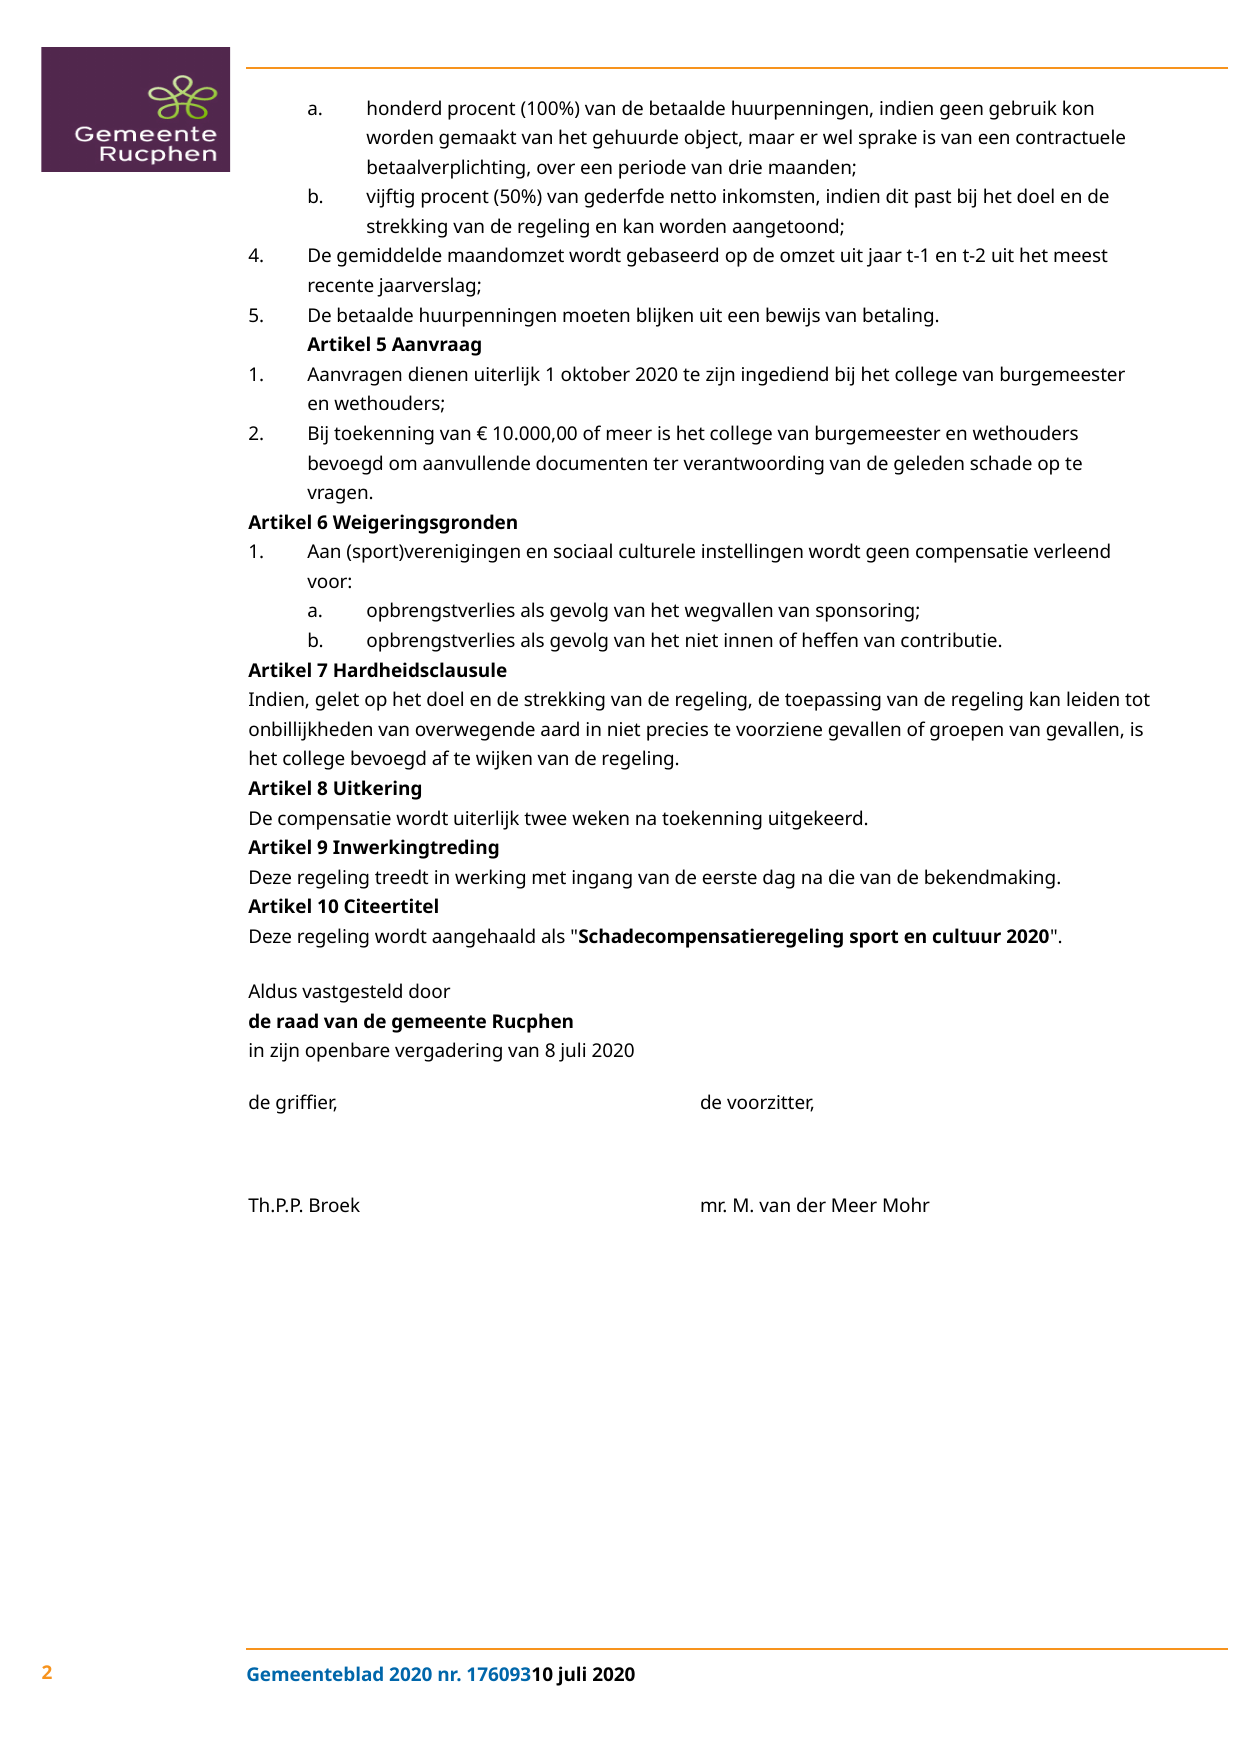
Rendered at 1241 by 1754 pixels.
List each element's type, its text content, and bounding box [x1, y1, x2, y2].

list vijftig procent (50%) van gederfde netto inkomsten, indien dit past bij het doel en de strekking van de regeling en kan worden aangetoond; [307, 183, 1152, 239]
picture [41, 47, 231, 172]
table_cell [248, 1064, 1152, 1089]
text Deze regeling treedt in werking met ingang van de eerste dag na die van de bekendmaking. [248, 864, 1152, 890]
table_cell de voorzitter, [700, 1089, 1152, 1115]
text Artikel 6 Weigeringsgronden [248, 509, 1152, 535]
text Indien, gelet op het doel en de strekking van de regeling, de toepassing van de regeling kan leiden tot onbillijkheden van overwegende aard in niet precies te voorziene gevallen of groepen van gevallen, is het college bevoegd af te wijken van de regeling. [248, 686, 1152, 771]
text Artikel 9 Inwerkingtreding [248, 834, 1152, 860]
text Artikel 10 Citeertitel [248, 893, 1152, 919]
table_cell de griffier, [248, 1089, 700, 1115]
text Deze regeling wordt aangehaald als "Schadecompensatieregeling sport en cultuur 2020". [248, 923, 1152, 949]
table_cell Th.P.P. Broek [248, 1192, 700, 1218]
list opbrengstverlies als gevolg van het wegvallen van sponsoring; [307, 598, 1152, 623]
list honderd procent (100%) van de betaalde huurpenningen, indien geen gebruik kon worden gemaakt van het gehuurde object, maar er wel sprake is van een contractuele betaalverplichting, over een periode van drie maanden; [307, 95, 1152, 180]
list Aan (sport)verenigingen en sociaal culturele instellingen wordt geen compensatie verleend voor: [248, 538, 1152, 594]
list Aanvragen dienen uiterlijk 1 oktober 2020 te zijn ingediend bij het college van burgemeester en wethouders; [248, 361, 1152, 416]
list Bij toekenning van € 10.000,00 of meer is het college van burgemeester en wethouders bevoegd om aanvullende documenten ter verantwoording van de geleden schade op te vragen. [248, 420, 1152, 505]
list De betaalde huurpenningen moeten blijken uit een bewijs van betaling. [248, 302, 1152, 328]
text Artikel 7 Hardheidsclausule [248, 657, 1152, 683]
table_header Aldus vastgesteld door de raad van de gemeente Rucphen in zijn openbare vergadering van 8 juli 2020 [248, 979, 1152, 1063]
text Artikel 8 Uitkering [248, 775, 1152, 801]
table_cell [248, 1141, 1152, 1166]
list opbrengstverlies als gevolg van het niet innen of heffen van contributie. [307, 627, 1152, 653]
table_cell mr. M. van der Meer Mohr [700, 1192, 1152, 1218]
table_cell [248, 1115, 1152, 1141]
text De compensatie wordt uiterlijk twee weken na toekenning uitgekeerd. [248, 805, 1152, 831]
list Artikel 5 Aanvraag [248, 331, 1152, 357]
list De gemiddelde maandomzet wordt gebaseerd op de omzet uit jaar t-1 en t-2 uit het meest recente jaarverslag; [248, 243, 1152, 298]
table_cell [248, 1166, 1152, 1192]
